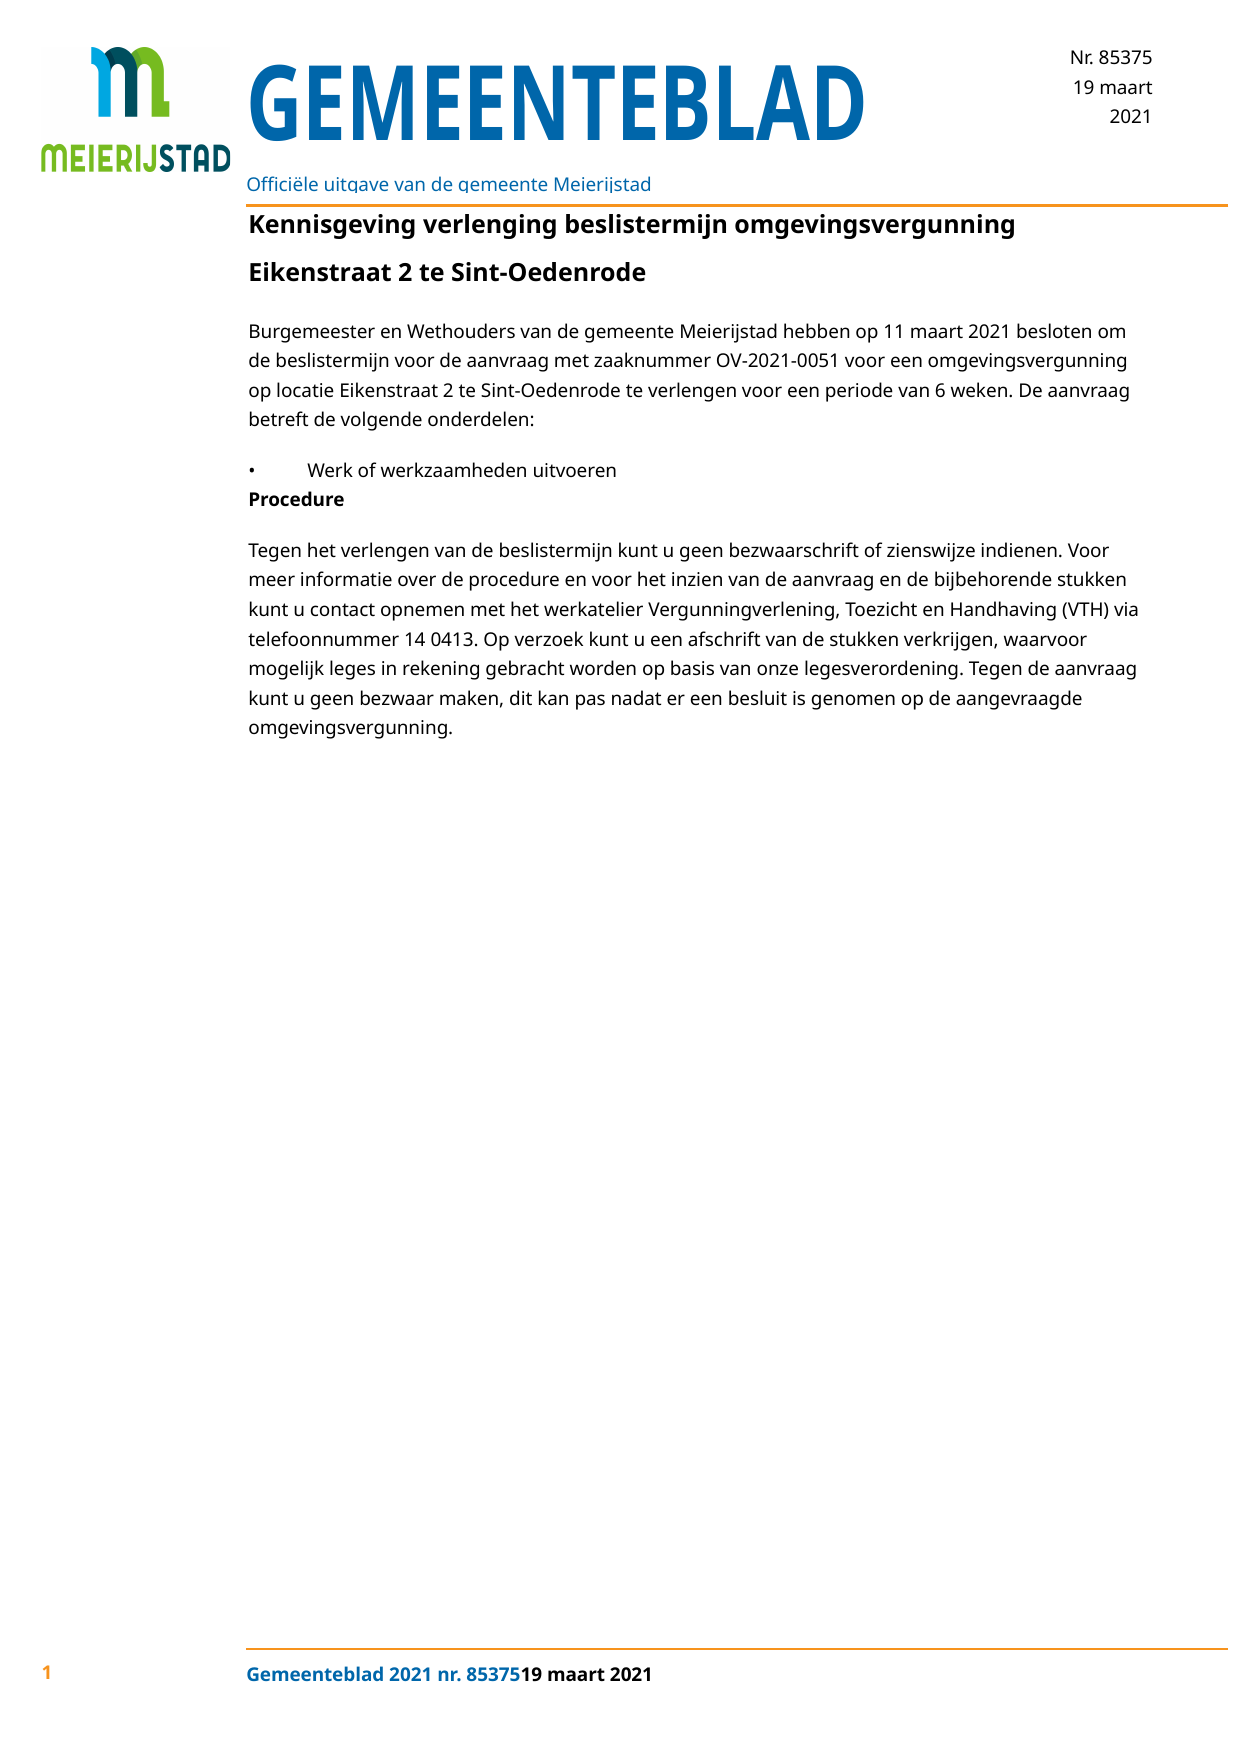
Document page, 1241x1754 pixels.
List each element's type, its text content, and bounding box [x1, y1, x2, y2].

text Procedure [248, 487, 1152, 512]
list Werk of werkzaamheden uitvoeren [248, 457, 1152, 483]
picture [41, 47, 231, 172]
text Kennisgeving verlenging beslistermijn omgevingsvergunning Eikenstraat 2 te Sint-Oedenrode [248, 207, 1152, 288]
text Burgemeester en Wethouders van de gemeente Meierijstad hebben op 11 maart 2021 besloten om de beslistermijn voor de aanvraag met zaaknummer OV-2021-0051 voor een omgevingsvergunning op locatie Eikenstraat 2 te Sint-Oedenrode te verlengen voor een periode van 6 weken. De aanvraag betreft de volgende onderdelen: [248, 318, 1152, 432]
text Tegen het verlengen van de beslistermijn kunt u geen bezwaarschrift of zienswijze indienen. Voor meer informatie over de procedure en voor het inzien van de aanvraag en de bijbehorende stukken kunt u contact opnemen met het werkatelier Vergunningverlening, Toezicht en Handhaving (VTH) via telefoonnummer 14 0413. Op verzoek kunt u een afschrift van de stukken verkrijgen, waarvoor mogelijk leges in rekening gebracht worden op basis van onze legesverordening. Tegen de aanvraag kunt u geen bezwaar maken, dit kan pas nadat er een besluit is genomen op de aangevraagde omgevingsvergunning. [248, 537, 1152, 740]
